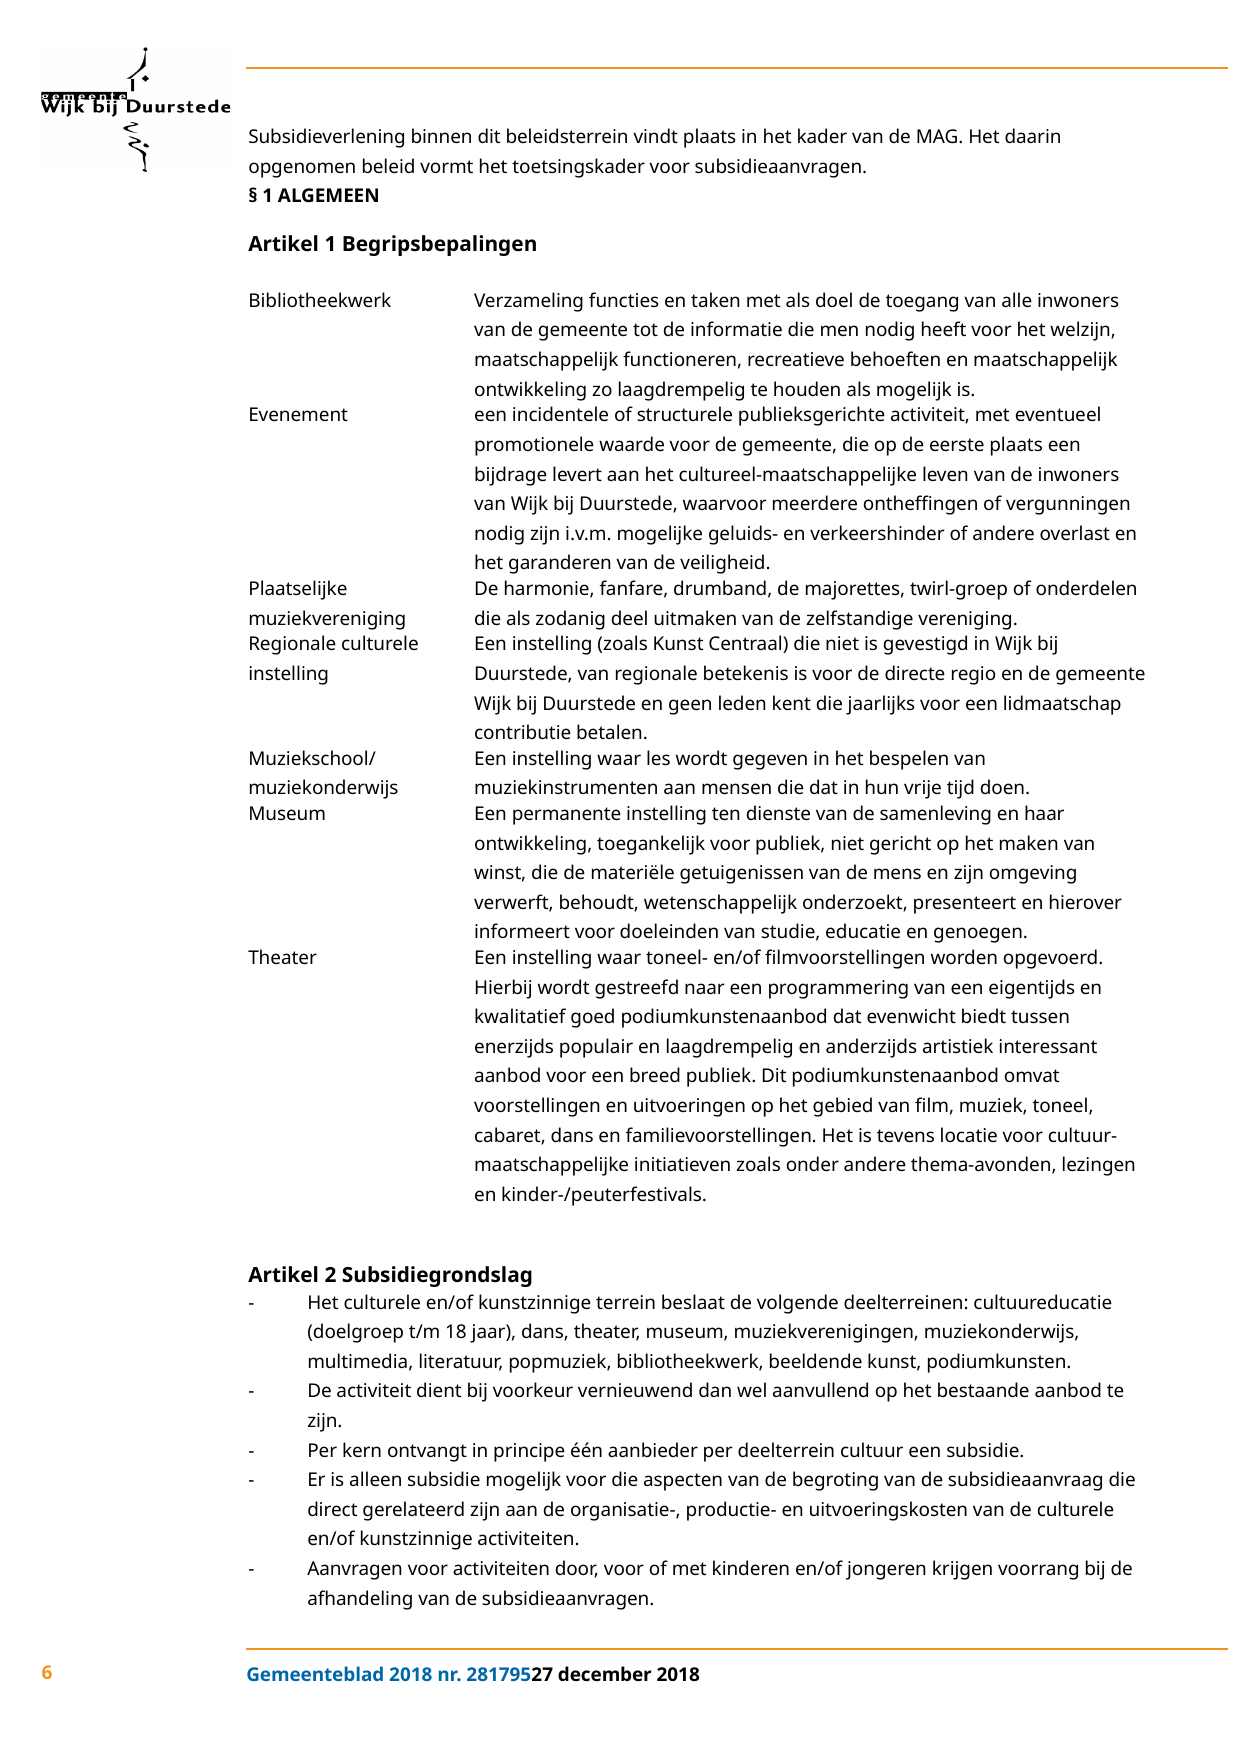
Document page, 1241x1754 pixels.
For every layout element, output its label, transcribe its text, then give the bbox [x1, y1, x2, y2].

table_cell een incidentele of structurele publieksgerichte activiteit, met eventueel promotionele waarde voor de gemeente, die op de eerste plaats een bijdrage levert aan het cultureel-maatschappelijke leven van de inwoners van Wijk bij Duurstede, waarvoor meerdere ontheffingen of vergunningen nodig zijn i.v.m. mogelijke geluids- en verkeershinder of andere overlast en het garanderen van de veiligheid. [474, 402, 1152, 575]
list Aanvragen voor activiteiten door, voor of met kinderen en/of jongeren krijgen voorrang bij de afhandeling van de subsidieaanvragen. [248, 1555, 1152, 1610]
text Artikel 1 Begripsbepalingen [248, 229, 1152, 257]
picture [41, 47, 231, 172]
table_header Bibliotheekwerk [248, 287, 474, 402]
table_cell Theater [248, 944, 474, 1207]
table_cell Een instelling (zoals Kunst Centraal) die niet is gevestigd in Wijk bij Duurstede, van regionale betekenis is voor de directe regio en de gemeente Wijk bij Duurstede en geen leden kent die jaarlijks voor een lidmaatschap contributie betalen. [474, 631, 1152, 745]
table_cell Een instelling waar toneel- en/of filmvoorstellingen worden opgevoerd. Hierbij wordt gestreefd naar een programmering van een eigentijds en kwalitatief goed podiumkunstenaanbod dat evenwicht biedt tussen enerzijds populair en laagdrempelig en anderzijds artistiek interessant aanbod voor een breed publiek. Dit podiumkunstenaanbod omvat voorstellingen en uitvoeringen op het gebied van film, muziek, toneel, cabaret, dans en familievoorstellingen. Het is tevens locatie voor cultuur- maatschappelijke initiatieven zoals onder andere thema-avonden, lezingen en kinder-/peuterfestivals. [474, 944, 1152, 1207]
list De activiteit dient bij voorkeur vernieuwend dan wel aanvullend op het bestaande aanbod te zijn. [248, 1378, 1152, 1433]
table_cell Een instelling waar les wordt gegeven in het bespelen van muziekinstrumenten aan mensen die dat in hun vrije tijd doen. [474, 745, 1152, 800]
table_cell De harmonie, fanfare, drumband, de majorettes, twirl-groep of onderdelen die als zodanig deel uitmaken van de zelfstandige vereniging. [474, 575, 1152, 631]
text Artikel 2 Subsidiegrondslag [248, 1260, 1152, 1289]
list Er is alleen subsidie mogelijk voor die aspecten van de begroting van de subsidieaanvraag die direct gerelateerd zijn aan de organisatie-, productie- en uitvoeringskosten van de culturele en/of kunstzinnige activiteiten. [248, 1466, 1152, 1551]
list Het culturele en/of kunstzinnige terrein beslaat de volgende deelterreinen: cultuureducatie (doelgroep t/m 18 jaar), dans, theater, museum, muziekverenigingen, muziekonderwijs, multimedia, literatuur, popmuziek, bibliotheekwerk, beeldende kunst, podiumkunsten. [248, 1289, 1152, 1374]
list Per kern ontvangt in principe één aanbieder per deelterrein cultuur een subsidie. [248, 1437, 1152, 1462]
table_cell Museum [248, 800, 474, 944]
table_cell Plaatselijke muziekvereniging [248, 575, 474, 631]
table_cell Muziekschool/muziekonderwijs [248, 745, 474, 800]
table_cell Evenement [248, 402, 474, 575]
text Subsidieverlening binnen dit beleidsterrein vindt plaats in het kader van de MAG. Het daarin opgenomen beleid vormt het toetsingskader voor subsidieaanvragen. [248, 123, 1152, 178]
table_cell Regionale culturele instelling [248, 631, 474, 745]
table_header Verzameling functies en taken met als doel de toegang van alle inwoners van de gemeente tot de informatie die men nodig heeft voor het welzijn, maatschappelijk functioneren, recreatieve behoeften en maatschappelijk ontwikkeling zo laagdrempelig te houden als mogelijk is. [474, 287, 1152, 402]
table_cell Een permanente instelling ten dienste van de samenleving en haar ontwikkeling, toegankelijk voor publiek, niet gericht op het maken van winst, die de materiële getuigenissen van de mens en zijn omgeving verwerft, behoudt, wetenschappelijk onderzoekt, presenteert en hierover informeert voor doeleinden van studie, educatie en genoegen. [474, 800, 1152, 944]
text § 1 ALGEMEEN [248, 182, 1152, 208]
